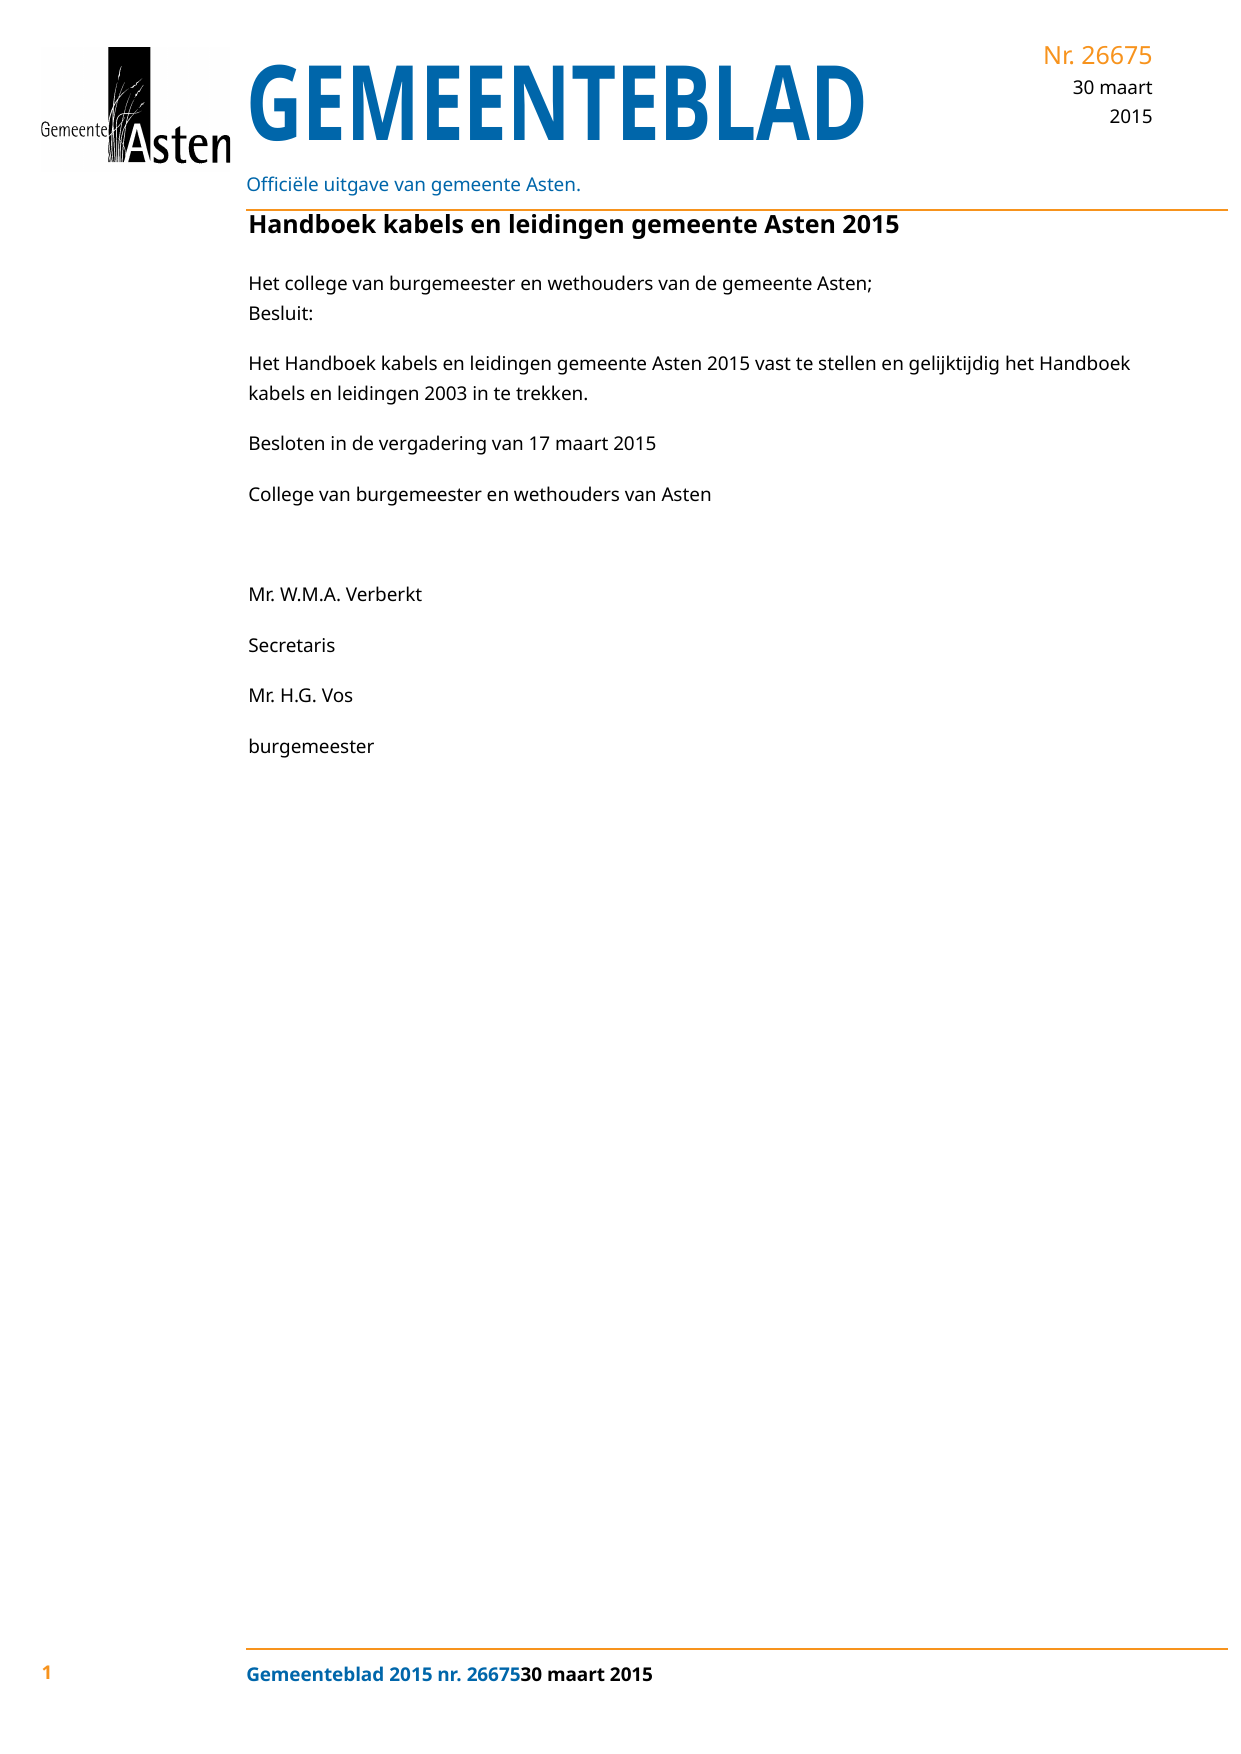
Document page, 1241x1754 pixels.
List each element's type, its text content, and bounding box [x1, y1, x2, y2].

text Handboek kabels en leidingen gemeente Asten 2015 [248, 211, 1152, 241]
text Besluit: [248, 300, 1152, 326]
text burgemeester [248, 733, 1152, 758]
picture [41, 47, 231, 172]
text Het Handboek kabels en leidingen gemeente Asten 2015 vast te stellen en gelijktijdig het Handboek kabels en leidingen 2003 in te trekken. [248, 350, 1152, 406]
text Mr. H.G. Vos [248, 682, 1152, 708]
text Besloten in de vergadering van 17 maart 2015 [248, 430, 1152, 456]
text College van burgemeester en wethouders van Asten [248, 481, 1152, 506]
text Mr. W.M.A. Verberkt [248, 582, 1152, 607]
text Secretaris [248, 632, 1152, 658]
text Het college van burgemeester en wethouders van de gemeente Asten; [248, 270, 1152, 296]
